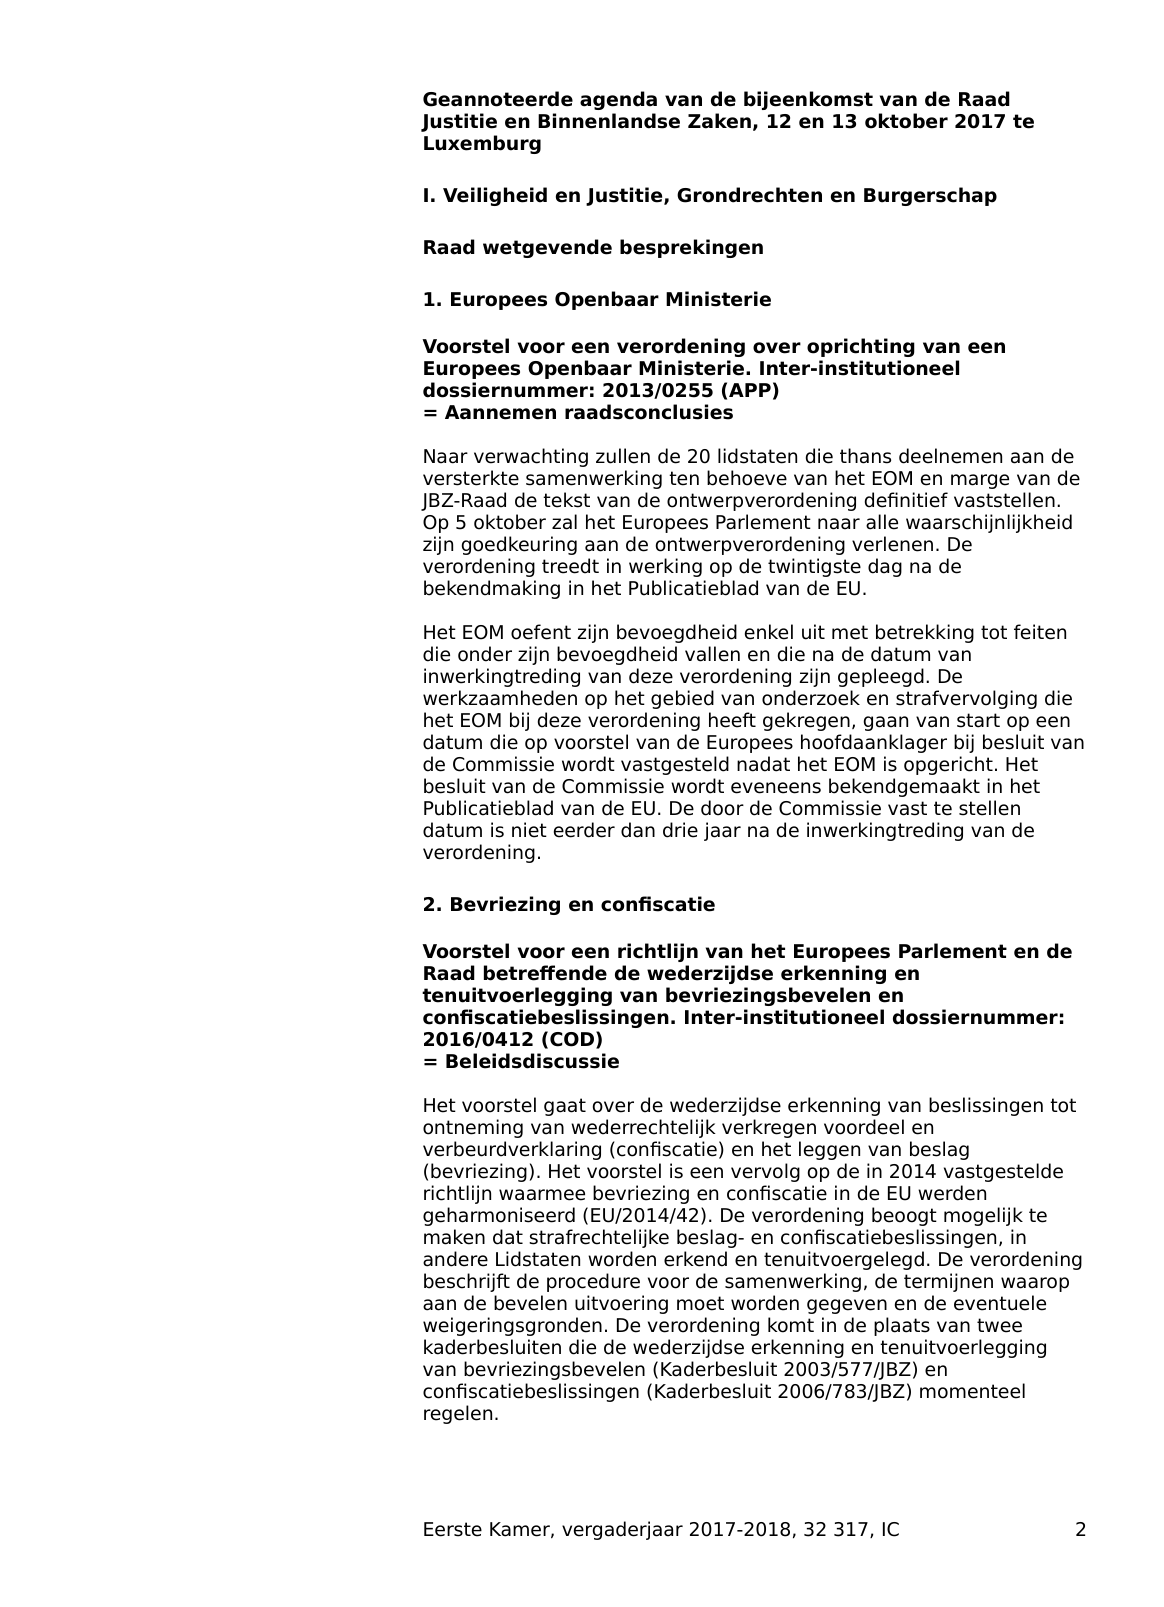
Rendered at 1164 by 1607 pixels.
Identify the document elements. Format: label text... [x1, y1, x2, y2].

text Het voorstel gaat over de wederzijdse erkenning van beslissingen tot ontneming van wederrechtelijk verkregen voordeel en verbeurdverklaring (confiscatie) en het leggen van beslag (bevriezing). Het voorstel is een vervolg op de in 2014 vastgestelde richtlijn waarmee bevriezing en confiscatie in de EU werden geharmoniseerd (EU/2014/42). De verordening beoogt mogelijk te maken dat strafrechtelijke beslag- en confiscatiebeslissingen, in andere Lidstaten worden erkend en tenuitvoergelegd. De verordening beschrijft de procedure voor de samenwerking, de termijnen waarop aan de bevelen uitvoering moet worden gegeven en de eventuele weigeringsgronden. De verordening komt in de plaats van twee kaderbesluiten die de wederzijdse erkenning en tenuitvoerlegging van bevriezingsbevelen (Kaderbesluit 2003/577/JBZ) en confiscatiebeslissingen (Kaderbesluit 2006/783/JBZ) momenteel regelen. [422, 1095, 1087, 1424]
text Voorstel voor een verordening over oprichting van een Europees Openbaar Ministerie. Inter-institutioneel dossiernummer: 2013/0255 (APP) [422, 336, 1087, 402]
text = Aannemen raadsconclusies [422, 402, 1087, 424]
text Het EOM oefent zijn bevoegdheid enkel uit met betrekking tot feiten die onder zijn bevoegdheid vallen en die na de datum van inwerkingtreding van deze verordening zijn gepleegd. De werkzaamheden op het gebied van onderzoek en strafvervolging die het EOM bij deze verordening heeft gekregen, gaan van start op een datum die op voorstel van de Europees hoofdaanklager bij besluit van de Commissie wordt vastgesteld nadat het EOM is opgericht. Het besluit van de Commissie wordt eveneens bekendgemaakt in het Publicatieblad van de EU. De door de Commissie vast te stellen datum is niet eerder dan drie jaar na de inwerkingtreding van de verordening. [422, 622, 1087, 864]
text Voorstel voor een richtlijn van het Europees Parlement en de Raad betreffende de wederzijdse erkenning en tenuitvoerlegging van bevriezingsbevelen en confiscatiebeslissingen. Inter-institutioneel dossiernummer: 2016/0412 (COD) [422, 941, 1087, 1051]
text = Beleidsdiscussie [422, 1051, 1087, 1073]
subtitle I. Veiligheid en Justitie, Grondrechten en Burgerschap [422, 185, 1087, 207]
text Naar verwachting zullen de 20 lidstaten die thans deelnemen aan de versterkte samenwerking ten behoeve van het EOM en marge van de JBZ-Raad de tekst van de ontwerpverordening definitief vaststellen. Op 5 oktober zal het Europees Parlement naar alle waarschijnlijkheid zijn goedkeuring aan de ontwerpverordening verlenen. De verordening treedt in werking op de twintigste dag na de bekendmaking in het Publicatieblad van de EU. [422, 446, 1087, 600]
subtitle 2. Bevriezing en confiscatie [422, 894, 1087, 916]
subtitle Geannoteerde agenda van de bijeenkomst van de Raad Justitie en Binnenlandse Zaken, 12 en 13 oktober 2017 te Luxemburg [422, 89, 1087, 155]
subtitle 1. Europees Openbaar Ministerie [422, 289, 1087, 311]
subtitle Raad wetgevende besprekingen [422, 237, 1087, 259]
